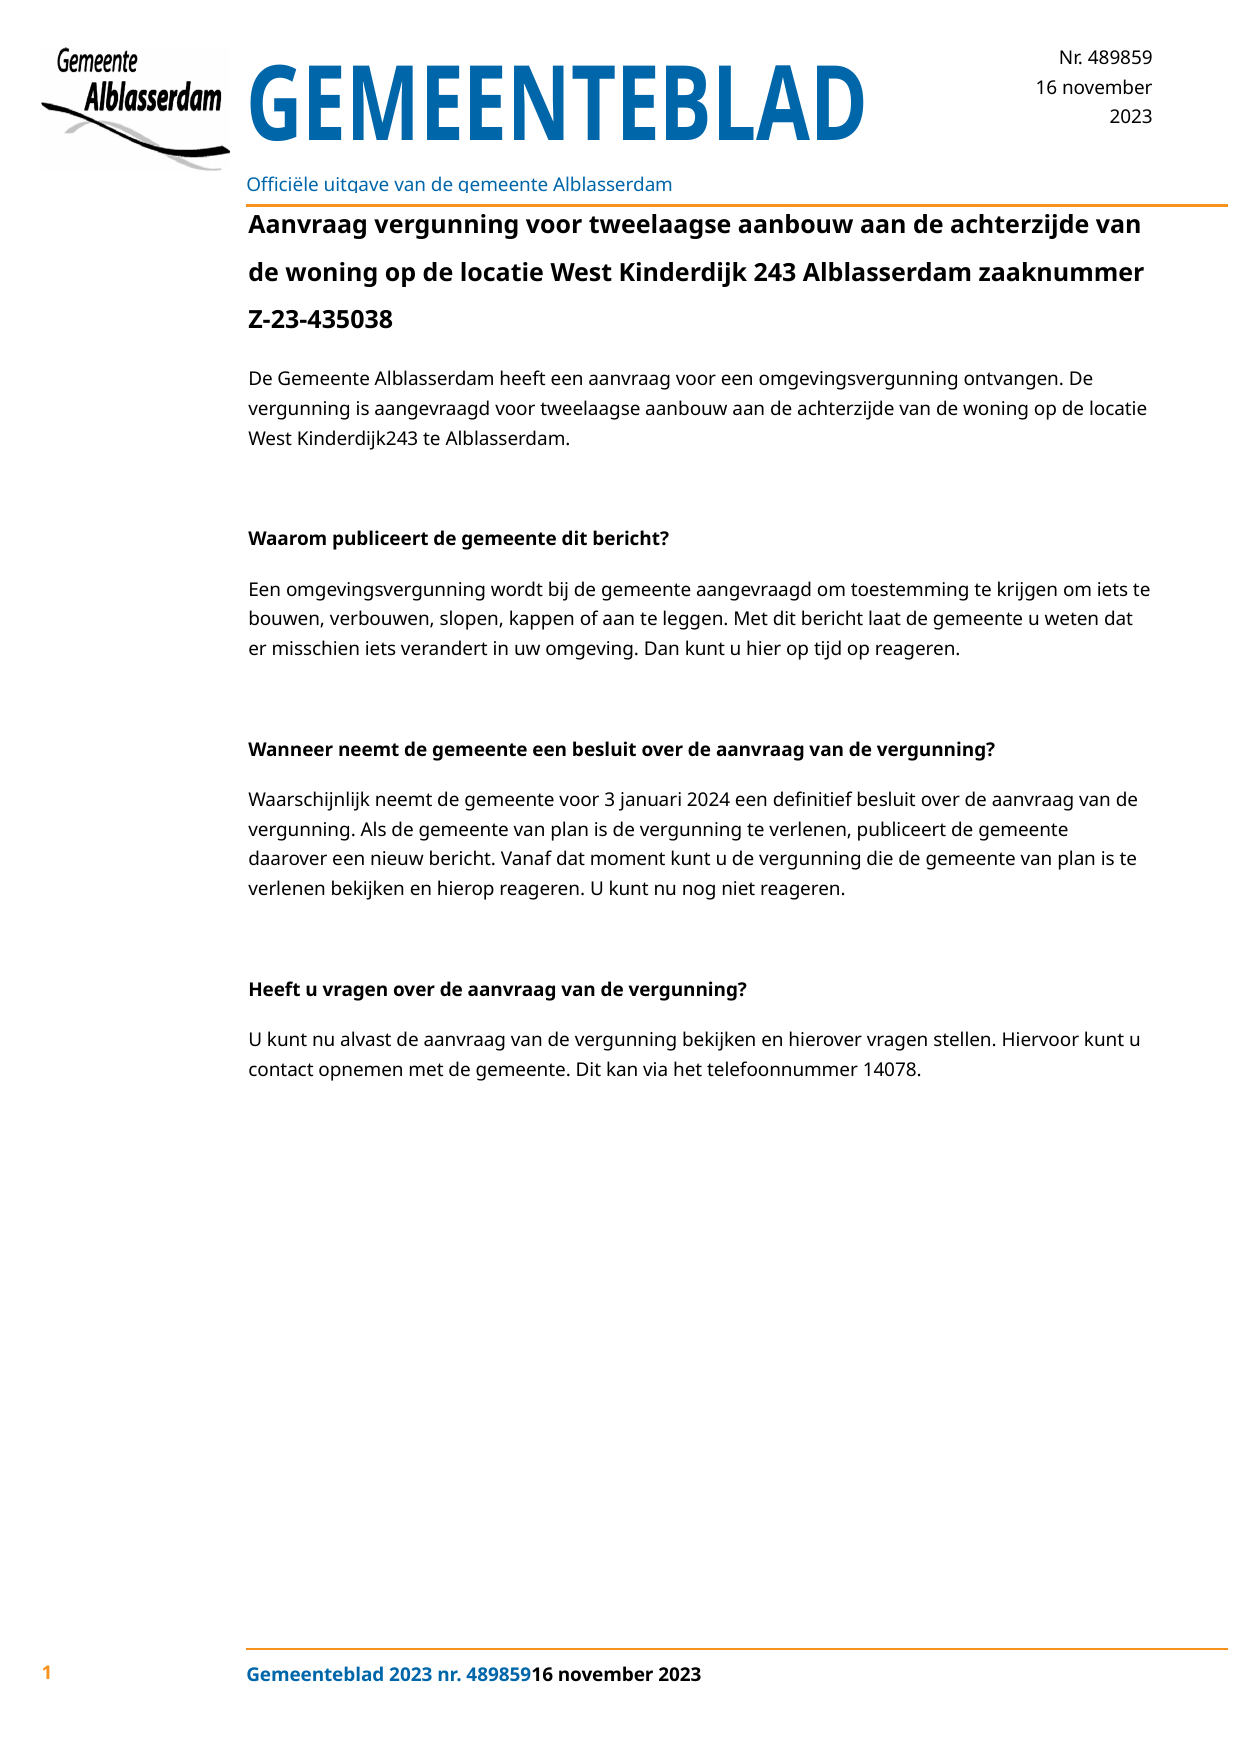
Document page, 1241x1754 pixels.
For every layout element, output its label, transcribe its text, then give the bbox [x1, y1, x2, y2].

picture [41, 47, 231, 172]
text De Gemeente Alblasserdam heeft een aanvraag voor een omgevingsvergunning ontvangen. De vergunning is aangevraagd voor tweelaagse aanbouw aan de achterzijde van de woning op de locatie West Kinderdijk243 te Alblasserdam. [248, 366, 1152, 450]
text Aanvraag vergunning voor tweelaagse aanbouw aan de achterzijde van de woning op de locatie West Kinderdijk 243 Alblasserdam zaaknummer Z-23-435038 [248, 207, 1152, 336]
text Waarschijnlijk neemt de gemeente voor 3 januari 2024 een definitief besluit over de aanvraag van de vergunning. Als de gemeente van plan is de vergunning te verlenen, publiceert de gemeente daarover een nieuw bericht. Vanaf dat moment kunt u de vergunning die de gemeente van plan is te verlenen bekijken en hierop reageren. U kunt nu nog niet reageren. [248, 786, 1152, 901]
text Wanneer neemt de gemeente een besluit over de aanvraag van de vergunning? [248, 736, 1152, 762]
text Waarom publiceert de gemeente dit bericht? [248, 526, 1152, 551]
text Een omgevingsvergunning wordt bij de gemeente aangevraagd om toestemming te krijgen om iets te bouwen, verbouwen, slopen, kappen of aan te leggen. Met dit bericht laat de gemeente u weten dat er misschien iets verandert in uw omgeving. Dan kunt u hier op tijd op reageren. [248, 576, 1152, 661]
text Heeft u vragen over de aanvraag van de vergunning? [248, 976, 1152, 1002]
text U kunt nu alvast de aanvraag van de vergunning bekijken en hierover vragen stellen. Hiervoor kunt u contact opnemen met de gemeente. Dit kan via het telefoonnummer 14078. [248, 1026, 1152, 1082]
